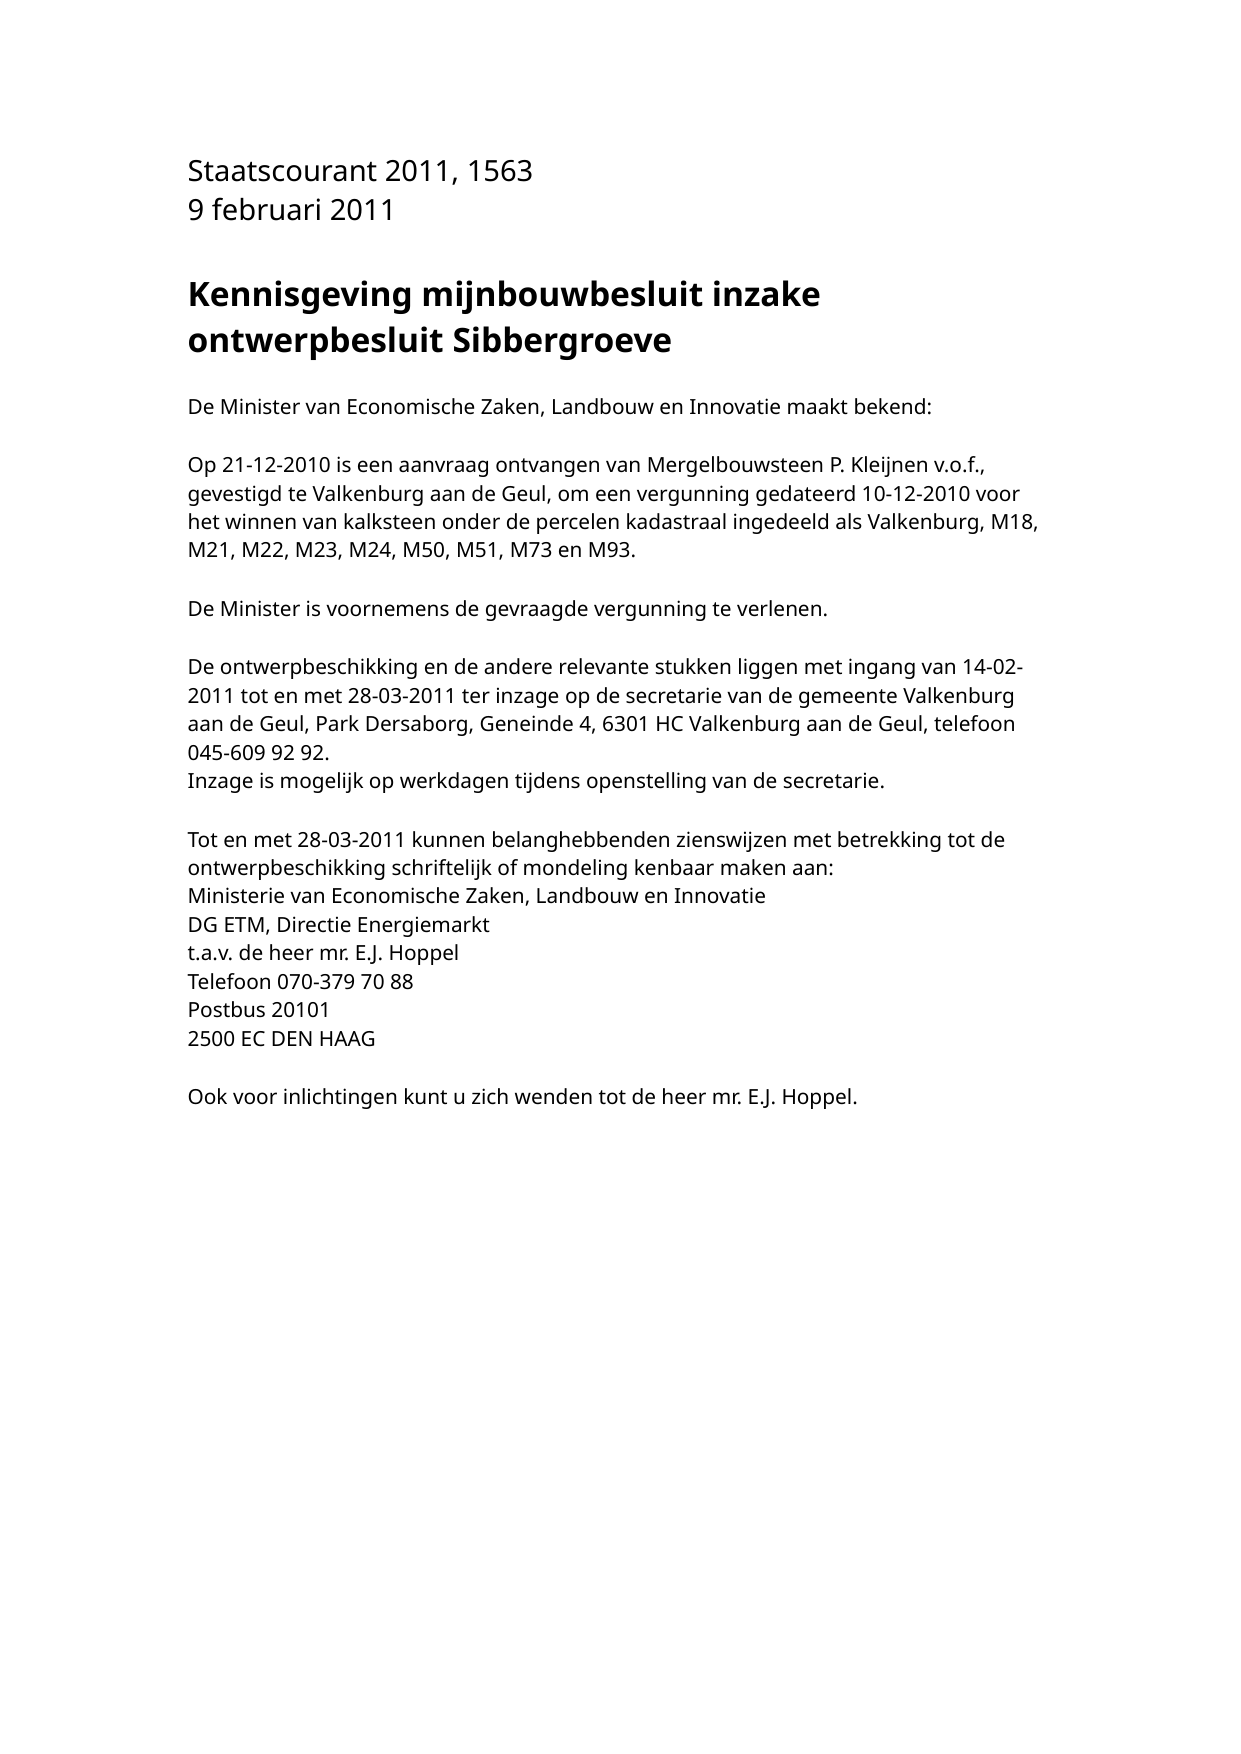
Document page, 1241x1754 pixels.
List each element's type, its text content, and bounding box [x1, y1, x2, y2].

text DG ETM, Directie Energiemarkt [187, 910, 1053, 938]
text De Minister is voornemens de gevraagde vergunning te verlenen. [187, 594, 1053, 622]
text Tot en met 28-03-2011 kunnen belanghebbenden zienswijzen met betrekking tot de ontwerpbeschikking schriftelijk of mondeling kenbaar maken aan: [187, 825, 1053, 882]
text Op 21-12-2010 is een aanvraag ontvangen van Mergelbouwsteen P. Kleijnen v.o.f., gevestigd te Valkenburg aan de Geul, om een vergunning gedateerd 10-12-2010 voor het winnen van kalksteen onder de percelen kadastraal ingedeeld als Valkenburg, M18, M21, M22, M23, M24, M50, M51, M73 en M93. [187, 450, 1053, 564]
subtitle Kennisgeving mijnbouwbesluit inzake ontwerpbesluit Sibbergroeve [187, 271, 1053, 362]
text Postbus 20101 [187, 995, 1053, 1024]
text Staatscourant 2011, 1563 [187, 150, 1053, 190]
text De Minister van Economische Zaken, Landbouw en Innovatie maakt bekend: [187, 392, 1053, 420]
text Telefoon 070-379 70 88 [187, 967, 1053, 995]
text 9 februari 2011 [187, 190, 1053, 229]
text 2500 EC DEN HAAG [187, 1024, 1053, 1052]
text Ook voor inlichtingen kunt u zich wenden tot de heer mr. E.J. Hoppel. [187, 1082, 1053, 1111]
text Inzage is mogelijk op werkdagen tijdens openstelling van de secretarie. [187, 766, 1053, 795]
text t.a.v. de heer mr. E.J. Hoppel [187, 938, 1053, 967]
text Ministerie van Economische Zaken, Landbouw en Innovatie [187, 882, 1053, 910]
text De ontwerpbeschikking en de andere relevante stukken liggen met ingang van 14-02-2011 tot en met 28-03-2011 ter inzage op de secretarie van de gemeente Valkenburg aan de Geul, Park Dersaborg, Geneinde 4, 6301 HC Valkenburg aan de Geul, telefoon 045-609 92 92. [187, 652, 1053, 766]
